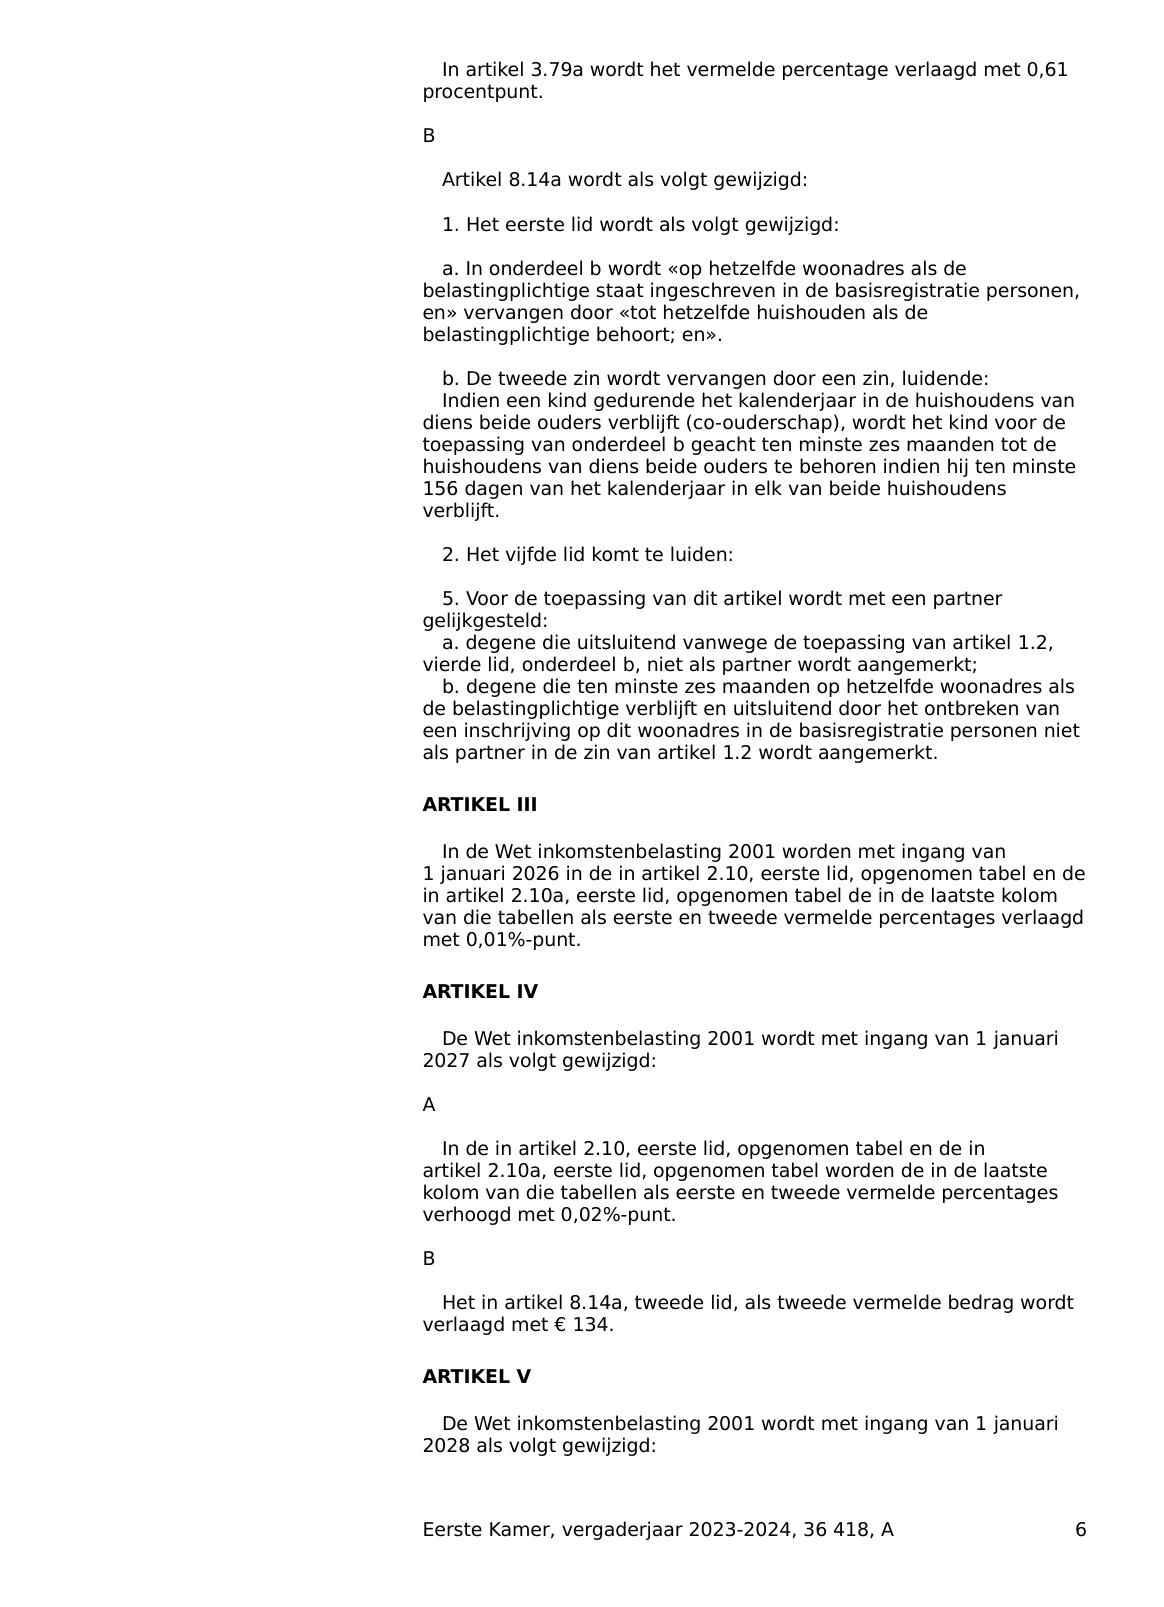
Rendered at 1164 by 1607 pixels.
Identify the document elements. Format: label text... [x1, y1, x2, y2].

text In de in artikel 2.10, eerste lid, opgenomen tabel en de in artikel 2.10a, eerste lid, opgenomen tabel worden de in de laatste kolom van die tabellen als eerste en tweede vermelde percentages verhoogd met 0,02%-punt. [422, 1138, 1087, 1226]
text 5. Voor de toepassing van dit artikel wordt met een partner gelijkgesteld: [422, 588, 1087, 632]
text B [422, 1248, 1087, 1270]
text De Wet inkomstenbelasting 2001 wordt met ingang van 1 januari 2028 als volgt gewijzigd: [422, 1413, 1087, 1457]
text Indien een kind gedurende het kalenderjaar in de huishoudens van diens beide ouders verblijft (co-ouderschap), wordt het kind voor de toepassing van onderdeel b geacht ten minste zes maanden tot de huishoudens van diens beide ouders te behoren indien hij ten minste 156 dagen van het kalenderjaar in elk van beide huishoudens verblijft. [422, 390, 1087, 522]
text 2. Het vijfde lid komt te luiden: [422, 544, 1087, 566]
text a. degene die uitsluitend vanwege de toepassing van artikel 1.2, vierde lid, onderdeel b, niet als partner wordt aangemerkt; [422, 632, 1087, 676]
text Het in artikel 8.14a, tweede lid, als tweede vermelde bedrag wordt verlaagd met € 134. [422, 1292, 1087, 1336]
text De Wet inkomstenbelasting 2001 wordt met ingang van 1 januari 2027 als volgt gewijzigd: [422, 1028, 1087, 1072]
text In de Wet inkomstenbelasting 2001 worden met ingang van 1 januari 2026 in de in artikel 2.10, eerste lid, opgenomen tabel en de in artikel 2.10a, eerste lid, opgenomen tabel de in de laatste kolom van die tabellen als eerste en tweede vermelde percentages verlaagd met 0,01%-punt. [422, 841, 1087, 951]
text B [422, 125, 1087, 147]
text 1. Het eerste lid wordt als volgt gewijzigd: [422, 213, 1087, 236]
text A [422, 1094, 1087, 1116]
text b. De tweede zin wordt vervangen door een zin, luidende: [422, 368, 1087, 390]
text a. In onderdeel b wordt «op hetzelfde woonadres als de belastingplichtige staat ingeschreven in de basisregistratie personen, en» vervangen door «tot hetzelfde huishouden als de belastingplichtige behoort; en». [422, 258, 1087, 346]
subtitle ARTIKEL V [422, 1366, 1087, 1388]
text b. degene die ten minste zes maanden op hetzelfde woonadres als de belastingplichtige verblijft en uitsluitend door het ontbreken van een inschrijving op dit woonadres in de basisregistratie personen niet als partner in de zin van artikel 1.2 wordt aangemerkt. [422, 676, 1087, 764]
text Artikel 8.14a wordt als volgt gewijzigd: [422, 169, 1087, 191]
subtitle ARTIKEL III [422, 794, 1087, 816]
text In artikel 3.79a wordt het vermelde percentage verlaagd met 0,61 procentpunt. [422, 59, 1087, 103]
subtitle ARTIKEL IV [422, 981, 1087, 1003]
